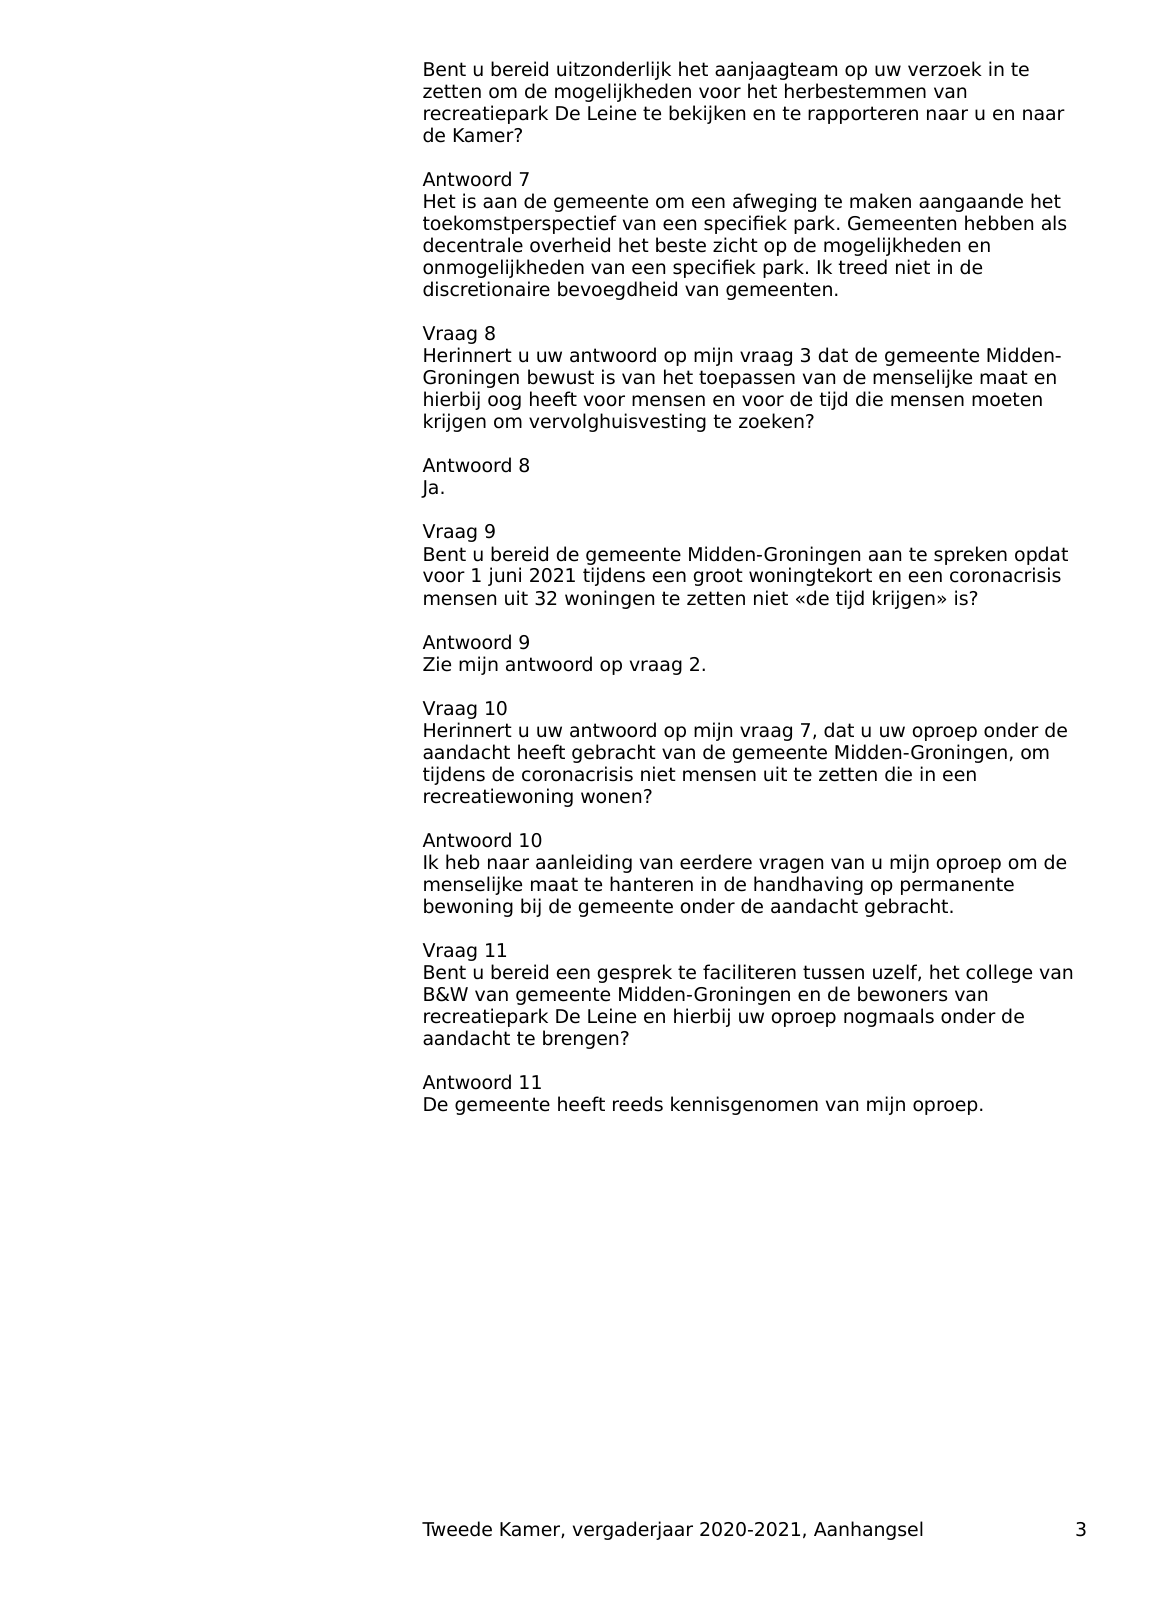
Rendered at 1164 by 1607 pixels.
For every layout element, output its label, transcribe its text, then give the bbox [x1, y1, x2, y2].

text Ja. [422, 477, 1087, 499]
text Antwoord 9 [422, 632, 1087, 653]
text Vraag 9 [422, 521, 1087, 543]
text Vraag 11 [422, 940, 1087, 962]
text Antwoord 8 [422, 455, 1087, 477]
text Herinnert u uw antwoord op mijn vraag 7, dat u uw oproep onder de aandacht heeft gebracht van de gemeente Midden-Groningen, om tijdens de coronacrisis niet mensen uit te zetten die in een recreatiewoning wonen? [422, 720, 1087, 808]
text Bent u bereid de gemeente Midden-Groningen aan te spreken opdat voor 1 juni 2021 tijdens een groot woningtekort en een coronacrisis mensen uit 32 woningen te zetten niet «de tijd krijgen» is? [422, 543, 1087, 609]
text Zie mijn antwoord op vraag 2. [422, 653, 1087, 676]
text Bent u bereid een gesprek te faciliteren tussen uzelf, het college van B&W van gemeente Midden-Groningen en de bewoners van recreatiepark De Leine en hierbij uw oproep nogmaals onder de aandacht te brengen? [422, 962, 1087, 1050]
text Antwoord 10 [422, 830, 1087, 852]
text Vraag 10 [422, 698, 1087, 720]
text De gemeente heeft reeds kennisgenomen van mijn oproep. [422, 1094, 1087, 1116]
text Bent u bereid uitzonderlijk het aanjaagteam op uw verzoek in te zetten om de mogelijkheden voor het herbestemmen van recreatiepark De Leine te bekijken en te rapporteren naar u en naar de Kamer? [422, 59, 1087, 147]
text Vraag 8 [422, 323, 1087, 345]
text Herinnert u uw antwoord op mijn vraag 3 dat de gemeente Midden-Groningen bewust is van het toepassen van de menselijke maat en hierbij oog heeft voor mensen en voor de tijd die mensen moeten krijgen om vervolghuisvesting te zoeken? [422, 345, 1087, 433]
text Het is aan de gemeente om een afweging te maken aangaande het toekomstperspectief van een specifiek park. Gemeenten hebben als decentrale overheid het beste zicht op de mogelijkheden en onmogelijkheden van een specifiek park. Ik treed niet in de discretionaire bevoegdheid van gemeenten. [422, 191, 1087, 301]
text Antwoord 7 [422, 169, 1087, 191]
text Ik heb naar aanleiding van eerdere vragen van u mijn oproep om de menselijke maat te hanteren in de handhaving op permanente bewoning bij de gemeente onder de aandacht gebracht. [422, 852, 1087, 918]
text Antwoord 11 [422, 1072, 1087, 1094]
